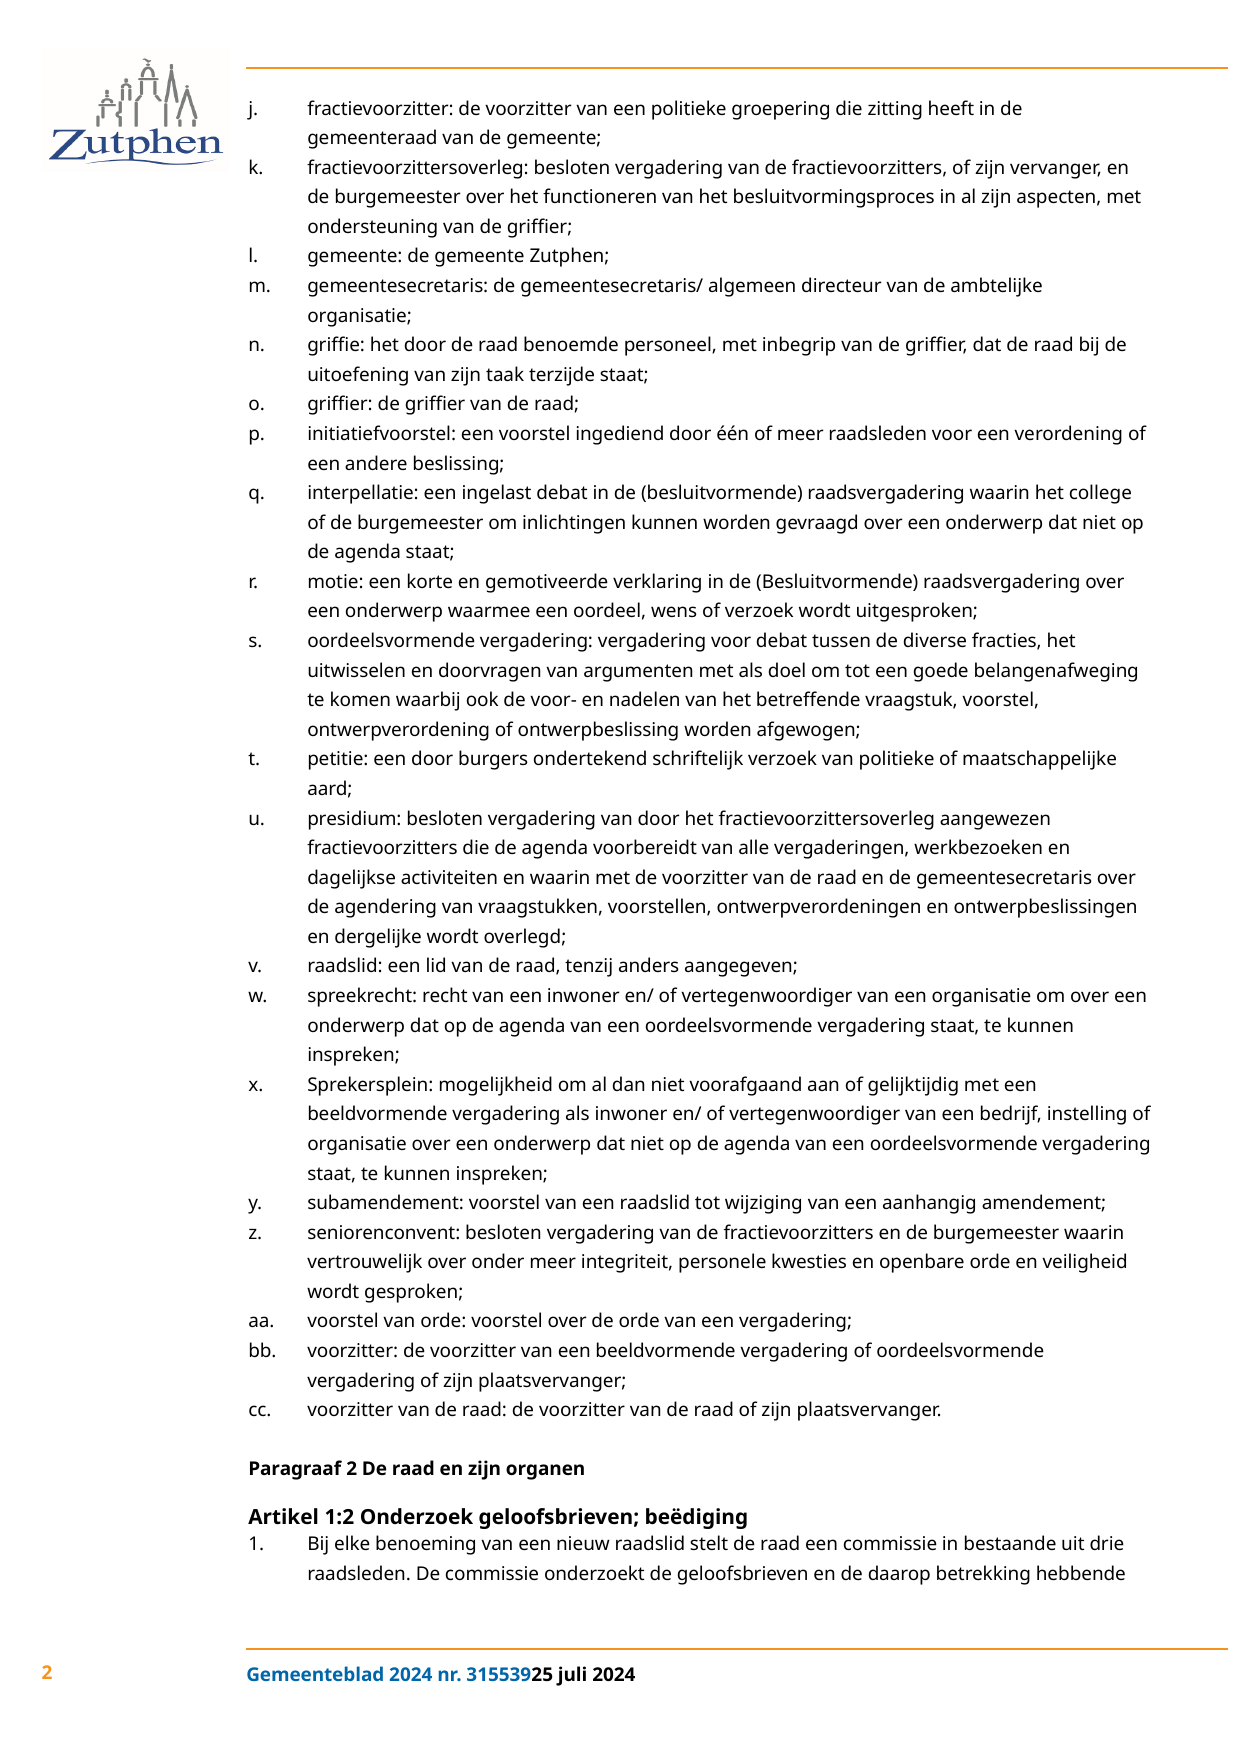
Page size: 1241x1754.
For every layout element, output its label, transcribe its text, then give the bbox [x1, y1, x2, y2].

list gemeentesecretaris: de gemeentesecretaris/ algemeen directeur van de ambtelijke organisatie; [248, 272, 1152, 328]
list gemeente: de gemeente Zutphen; [248, 243, 1152, 268]
list presidium: besloten vergadering van door het fractievoorzittersoverleg aangewezen fractievoorzitters die de agenda voorbereidt van alle vergaderingen, werkbezoeken en dagelijkse activiteiten en waarin met de voorzitter van de raad en de gemeentesecretaris over de agendering van vraagstukken, voorstellen, ontwerpverordeningen en ontwerpbeslissingen en dergelijke wordt overlegd; [248, 805, 1152, 949]
list Sprekersplein: mogelijkheid om al dan niet voorafgaand aan of gelijktijdig met een beeldvormende vergadering als inwoner en/ of vertegenwoordiger van een bedrijf, instelling of organisatie over een onderwerp dat niet op de agenda van een oordeelsvormende vergadering staat, te kunnen inspreken; [248, 1071, 1152, 1186]
list spreekrecht: recht van een inwoner en/ of vertegenwoordiger van een organisatie om over een onderwerp dat op de agenda van een oordeelsvormende vergadering staat, te kunnen inspreken; [248, 982, 1152, 1067]
list voorzitter van de raad: de voorzitter van de raad of zijn plaatsvervanger. [248, 1396, 1152, 1422]
list griffier: de griffier van de raad; [248, 391, 1152, 416]
text Paragraaf 2 De raad en zijn organen [248, 1456, 1152, 1481]
list fractievoorzittersoverleg: besloten vergadering van de fractievoorzitters, of zijn vervanger, en de burgemeester over het functioneren van het besluitvormingsproces in al zijn aspecten, met ondersteuning van de griffier; [248, 154, 1152, 239]
list voorstel van orde: voorstel over de orde van een vergadering; [248, 1308, 1152, 1333]
list griffie: het door de raad benoemde personeel, met inbegrip van de griffier, dat de raad bij de uitoefening van zijn taak terzijde staat; [248, 331, 1152, 387]
list voorzitter: de voorzitter van een beeldvormende vergadering of oordeelsvormende vergadering of zijn plaatsvervanger; [248, 1337, 1152, 1393]
list Bij elke benoeming van een nieuw raadslid stelt de raad een commissie in bestaande uit drie raadsleden. De commissie onderzoekt de geloofsbrieven en de daarop betrekking hebbende [248, 1531, 1152, 1586]
list raadslid: een lid van de raad, tenzij anders aangegeven; [248, 953, 1152, 978]
list fractievoorzitter: de voorzitter van een politieke groepering die zitting heeft in de gemeenteraad van de gemeente; [248, 95, 1152, 150]
text Artikel 1:2 Onderzoek geloofsbrieven; beëdiging [248, 1502, 1152, 1531]
picture [41, 47, 231, 172]
list motie: een korte en gemotiveerde verklaring in de (Besluitvormende) raadsvergadering over een onderwerp waarmee een oordeel, wens of verzoek wordt uitgesproken; [248, 568, 1152, 623]
list petitie: een door burgers ondertekend schriftelijk verzoek van politieke of maatschappelijke aard; [248, 746, 1152, 801]
list oordeelsvormende vergadering: vergadering voor debat tussen de diverse fracties, het uitwisselen en doorvragen van argumenten met als doel om tot een goede belangenafweging te komen waarbij ook de voor- en nadelen van het betreffende vraagstuk, voorstel, ontwerpverordening of ontwerpbeslissing worden afgewogen; [248, 627, 1152, 742]
list subamendement: voorstel van een raadslid tot wijziging van een aanhangig amendement; [248, 1189, 1152, 1215]
list seniorenconvent: besloten vergadering van de fractievoorzitters en de burgemeester waarin vertrouwelijk over onder meer integriteit, personele kwesties en openbare orde en veiligheid wordt gesproken; [248, 1219, 1152, 1304]
list interpellatie: een ingelast debat in de (besluitvormende) raadsvergadering waarin het college of de burgemeester om inlichtingen kunnen worden gevraagd over een onderwerp dat niet op de agenda staat; [248, 479, 1152, 564]
list initiatiefvoorstel: een voorstel ingediend door één of meer raadsleden voor een verordening of een andere beslissing; [248, 420, 1152, 476]
